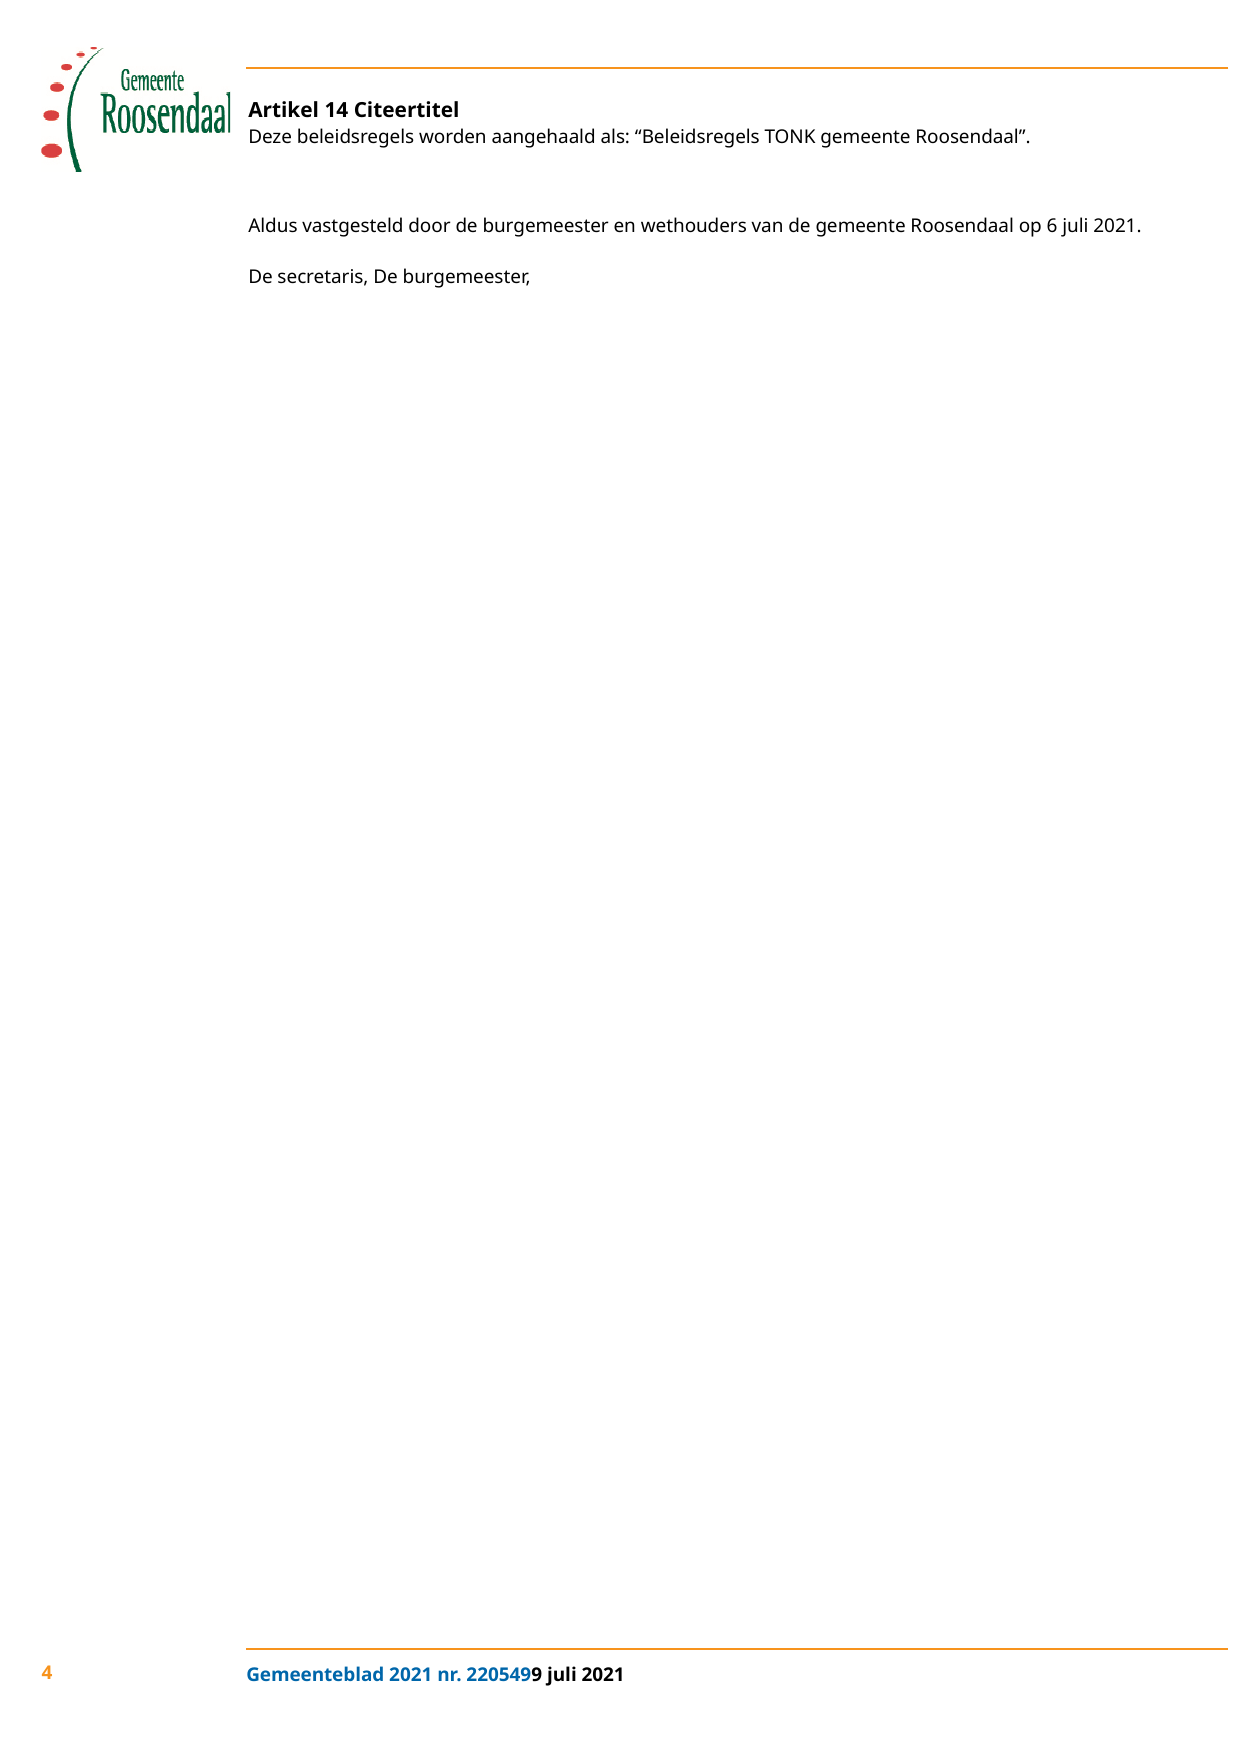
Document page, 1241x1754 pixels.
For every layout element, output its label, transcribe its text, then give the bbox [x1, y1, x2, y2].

text Deze beleidsregels worden aangehaald als: “Beleidsregels TONK gemeente Roosendaal”. [248, 123, 1152, 149]
picture [41, 47, 231, 172]
text Artikel 14 Citeertitel [248, 95, 1152, 123]
text De secretaris, De burgemeester, [248, 263, 1152, 289]
text Aldus vastgesteld door de burgemeester en wethouders van de gemeente Roosendaal op 6 juli 2021. [248, 212, 1152, 238]
